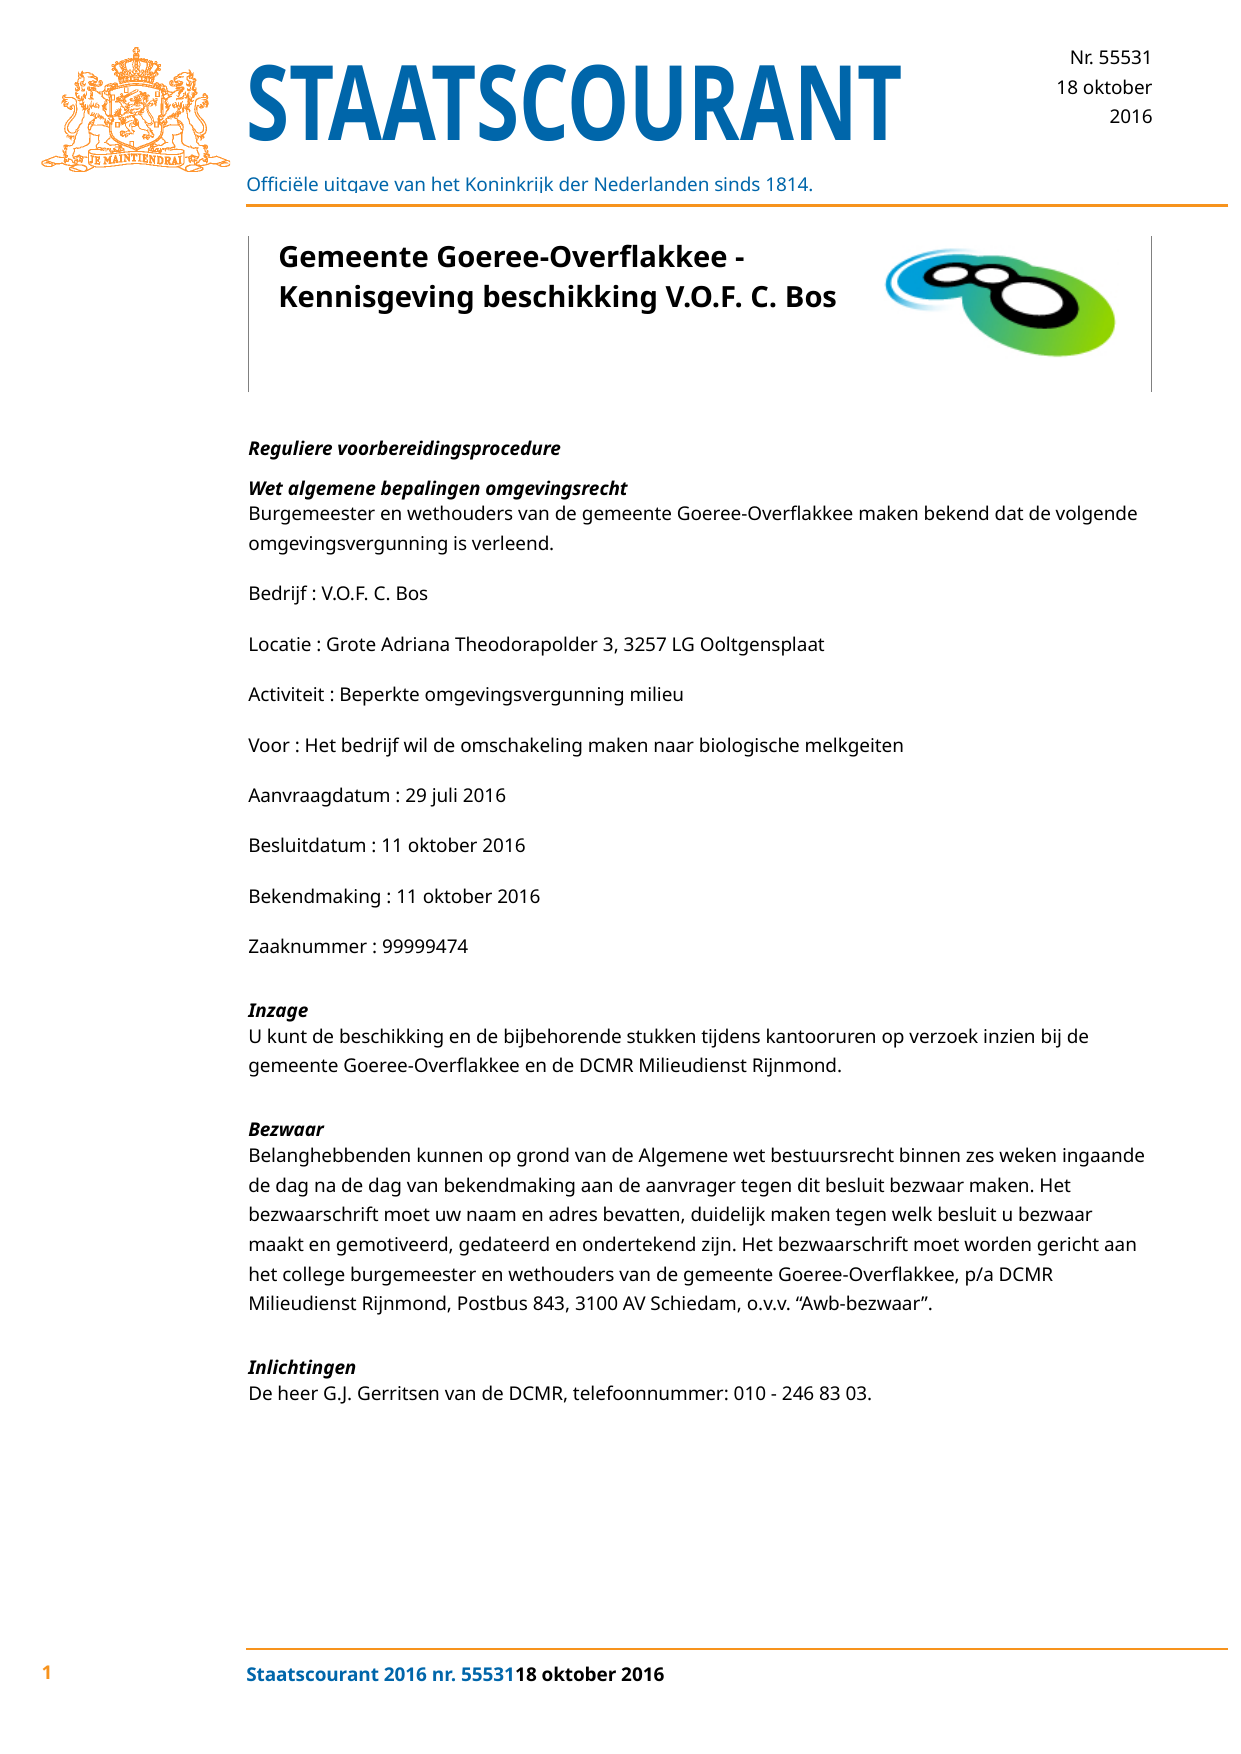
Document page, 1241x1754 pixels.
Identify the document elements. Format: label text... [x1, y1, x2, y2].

text Voor : Het bedrijf wil de omschakeling maken naar biologische melkgeiten [248, 732, 1152, 757]
text Wet algemene bepalingen omgevingsrecht [248, 475, 1152, 501]
text Bekendmaking : 11 oktober 2016 [248, 883, 1152, 909]
text Activiteit : Beperkte omgevingsvergunning milieu [248, 681, 1152, 707]
text De heer G.J. Gerritsen van de DCMR, telefoonnummer: 010 - 246 83 03. [248, 1380, 1152, 1406]
table_header Gemeente Goeree-Overflakkee - Kennisgeving beschikking V.O.F. C. Bos [249, 236, 850, 392]
text Reguliere voorbereidingsprocedure [248, 436, 1152, 461]
picture [41, 47, 231, 172]
text Belanghebbenden kunnen op grond van de Algemene wet bestuursrecht binnen zes weken ingaande de dag na de dag van bekendmaking aan de aanvrager tegen dit besluit bezwaar maken. Het bezwaarschrift moet uw naam en adres bevatten, duidelijk maken tegen welk besluit u bezwaar maakt en gemotiveerd, gedateerd en ondertekend zijn. Het bezwaarschrift moet worden gericht aan het college burgemeester en wethouders van de gemeente Goeree-Overflakkee, p/a DCMR Milieudienst Rijnmond, Postbus 843, 3100 AV Schiedam, o.v.v. “Awb-bezwaar”. [248, 1142, 1152, 1316]
text Inlichtingen [248, 1354, 1152, 1380]
table_header [850, 236, 1151, 392]
text Inzage [248, 997, 1152, 1023]
text Burgemeester en wethouders van de gemeente Goeree-Overflakkee maken bekend dat de volgende omgevingsvergunning is verleend. [248, 501, 1152, 556]
picture [882, 236, 1119, 367]
text Zaaknummer : 99999474 [248, 933, 1152, 959]
text Aanvraagdatum : 29 juli 2016 [248, 782, 1152, 808]
text Bezwaar [248, 1117, 1152, 1142]
text U kunt de beschikking en de bijbehorende stukken tijdens kantooruren op verzoek inzien bij de gemeente Goeree-Overflakkee en de DCMR Milieudienst Rijnmond. [248, 1023, 1152, 1078]
text Bedrijf : V.O.F. C. Bos [248, 581, 1152, 606]
text Besluitdatum : 11 oktober 2016 [248, 833, 1152, 858]
text Locatie : Grote Adriana Theodorapolder 3, 3257 LG Ooltgensplaat [248, 631, 1152, 657]
